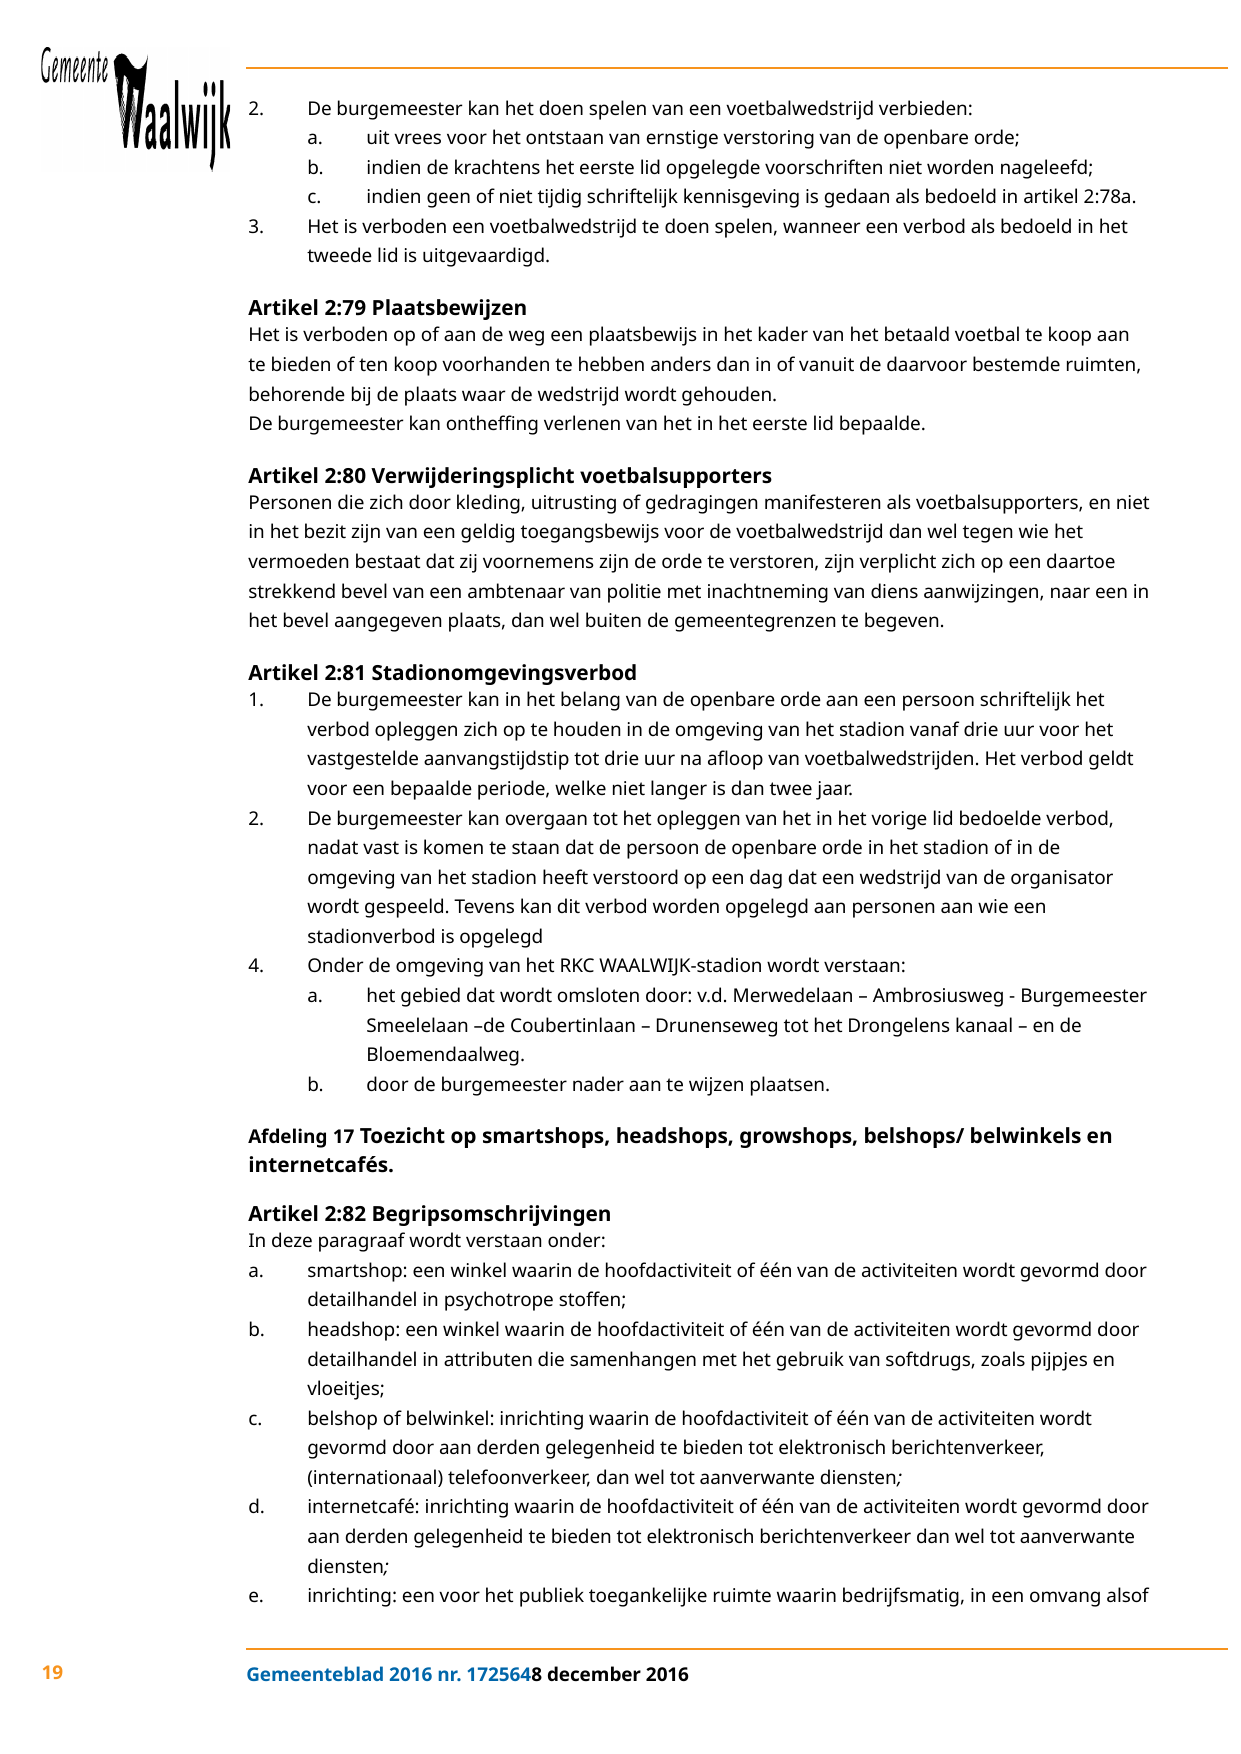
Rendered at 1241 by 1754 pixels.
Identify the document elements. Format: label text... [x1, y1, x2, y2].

list Onder de omgeving van het RKC WAALWIJK-stadion wordt verstaan: [248, 953, 1152, 978]
text Artikel 2:81 Stadionomgevingsverbod [248, 658, 1152, 686]
text De burgemeester kan ontheffing verlenen van het in het eerste lid bepaalde. [248, 410, 1152, 436]
text Artikel 2:80 Verwijderingsplicht voetbalsupporters [248, 461, 1152, 489]
text Artikel 2:82 Begripsomschrijvingen [248, 1199, 1152, 1227]
list het gebied dat wordt omsloten door: v.d. Merwedelaan – Ambrosiusweg - Burgemeester Smeelelaan –de Coubertinlaan – Drunenseweg tot het Drongelens kanaal – en de Bloemendaalweg. [307, 982, 1152, 1067]
list indien geen of niet tijdig schriftelijk kennisgeving is gedaan als bedoeld in artikel 2:78a. [307, 183, 1152, 209]
text Artikel 2:79 Plaatsbewijzen [248, 293, 1152, 322]
text In deze paragraaf wordt verstaan onder: [248, 1227, 1152, 1253]
text Personen die zich door kleding, uitrusting of gedragingen manifesteren als voetbalsupporters, en niet in het bezit zijn van een geldig toegangsbewijs voor de voetbalwedstrijd dan wel tegen wie het vermoeden bestaat dat zij voornemens zijn de orde te verstoren, zijn verplicht zich op een daartoe strekkend bevel van een ambtenaar van politie met inachtneming van diens aanwijzingen, naar een in het bevel aangegeven plaats, dan wel buiten de gemeentegrenzen te begeven. [248, 489, 1152, 633]
list uit vrees voor het ontstaan van ernstige verstoring van de openbare orde; [307, 124, 1152, 150]
list indien de krachtens het eerste lid opgelegde voorschriften niet worden nageleefd; [307, 154, 1152, 180]
list De burgemeester kan overgaan tot het opleggen van het in het vorige lid bedoelde verbod, nadat vast is komen te staan dat de persoon de openbare orde in het stadion of in de omgeving van het stadion heeft verstoord op een dag dat een wedstrijd van de organisator wordt gespeeld. Tevens kan dit verbod worden opgelegd aan personen aan wie een stadionverbod is opgelegd [248, 805, 1152, 949]
text Het is verboden op of aan de weg een plaatsbewijs in het kader van het betaald voetbal te koop aan te bieden of ten koop voorhanden te hebben anders dan in of vanuit de daarvoor bestemde ruimten, behorende bij de plaats waar de wedstrijd wordt gehouden. [248, 322, 1152, 406]
list belshop of belwinkel: inrichting waarin de hoofdactiviteit of één van de activiteiten wordt gevormd door aan derden gelegenheid te bieden tot elektronisch berichtenverkeer, (internationaal) telefoonverkeer, dan wel tot aanverwante diensten; [248, 1405, 1152, 1490]
list Het is verboden een voetbalwedstrijd te doen spelen, wanneer een verbod als bedoeld in het tweede lid is uitgevaardigd. [248, 213, 1152, 268]
list De burgemeester kan het doen spelen van een voetbalwedstrijd verbieden: [248, 95, 1152, 121]
list inrichting: een voor het publiek toegankelijke ruimte waarin bedrijfsmatig, in een omvang alsof [248, 1582, 1152, 1608]
list headshop: een winkel waarin de hoofdactiviteit of één van de activiteiten wordt gevormd door detailhandel in attributen die samenhangen met het gebruik van softdrugs, zoals pijpjes en vloeitjes; [248, 1316, 1152, 1401]
list De burgemeester kan in het belang van de openbare orde aan een persoon schriftelijk het verbod opleggen zich op te houden in de omgeving van het stadion vanaf drie uur voor het vastgestelde aanvangstijdstip tot drie uur na afloop van voetbalwedstrijden. Het verbod geldt voor een bepaalde periode, welke niet langer is dan twee jaar. [248, 686, 1152, 801]
list smartshop: een winkel waarin de hoofdactiviteit of één van de activiteiten wordt gevormd door detailhandel in psychotrope stoffen; [248, 1257, 1152, 1312]
list door de burgemeester nader aan te wijzen plaatsen. [307, 1071, 1152, 1097]
picture [41, 47, 231, 172]
list internetcafé: inrichting waarin de hoofdactiviteit of één van de activiteiten wordt gevormd door aan derden gelegenheid te bieden tot elektronisch berichtenverkeer dan wel tot aanverwante diensten; [248, 1494, 1152, 1578]
text Afdeling 17 Toezicht op smartshops, headshops, growshops, belshops/ belwinkels en internetcafés. [248, 1121, 1152, 1178]
